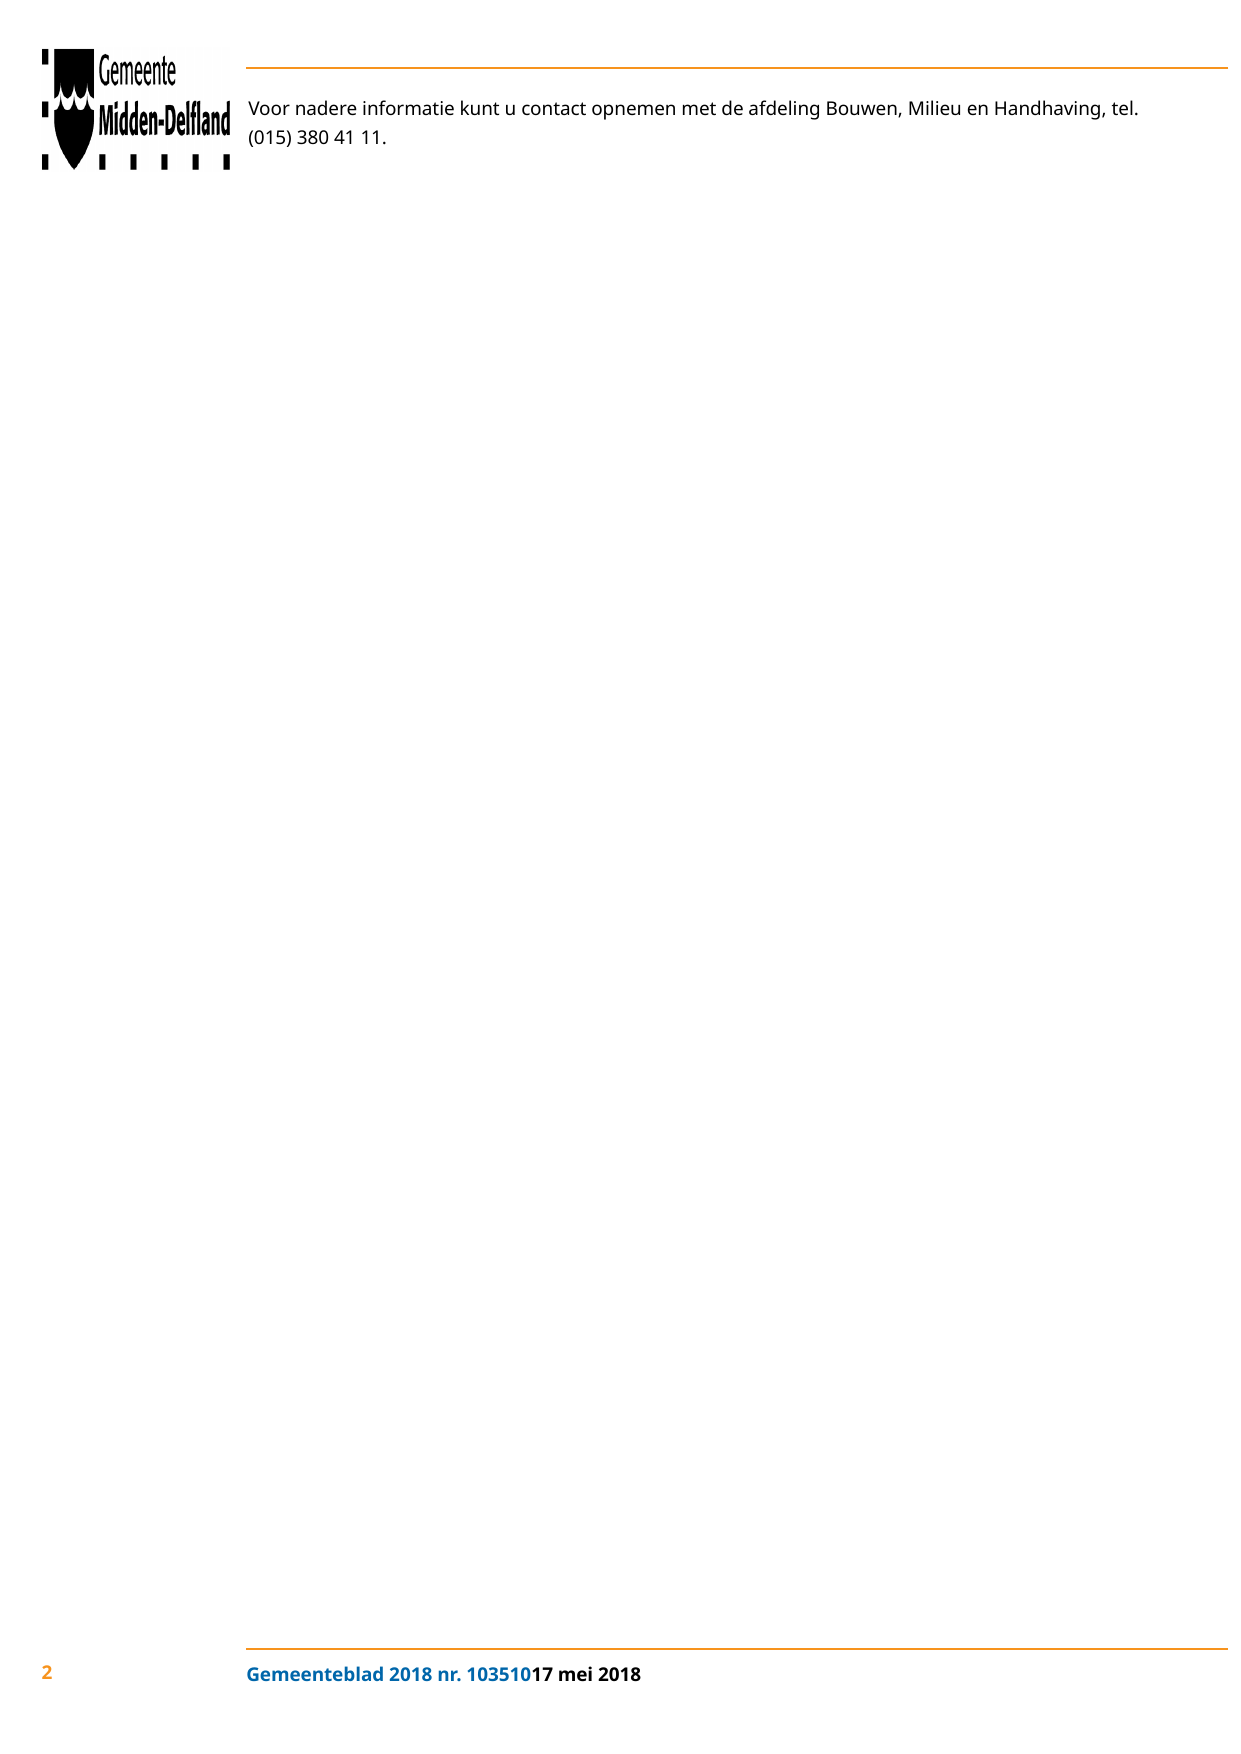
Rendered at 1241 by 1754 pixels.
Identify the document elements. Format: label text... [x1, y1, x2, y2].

text Voor nadere informatie kunt u contact opnemen met de afdeling Bouwen, Milieu en Handhaving, tel. (015) 380 41 11. [248, 95, 1152, 150]
picture [41, 47, 231, 172]
